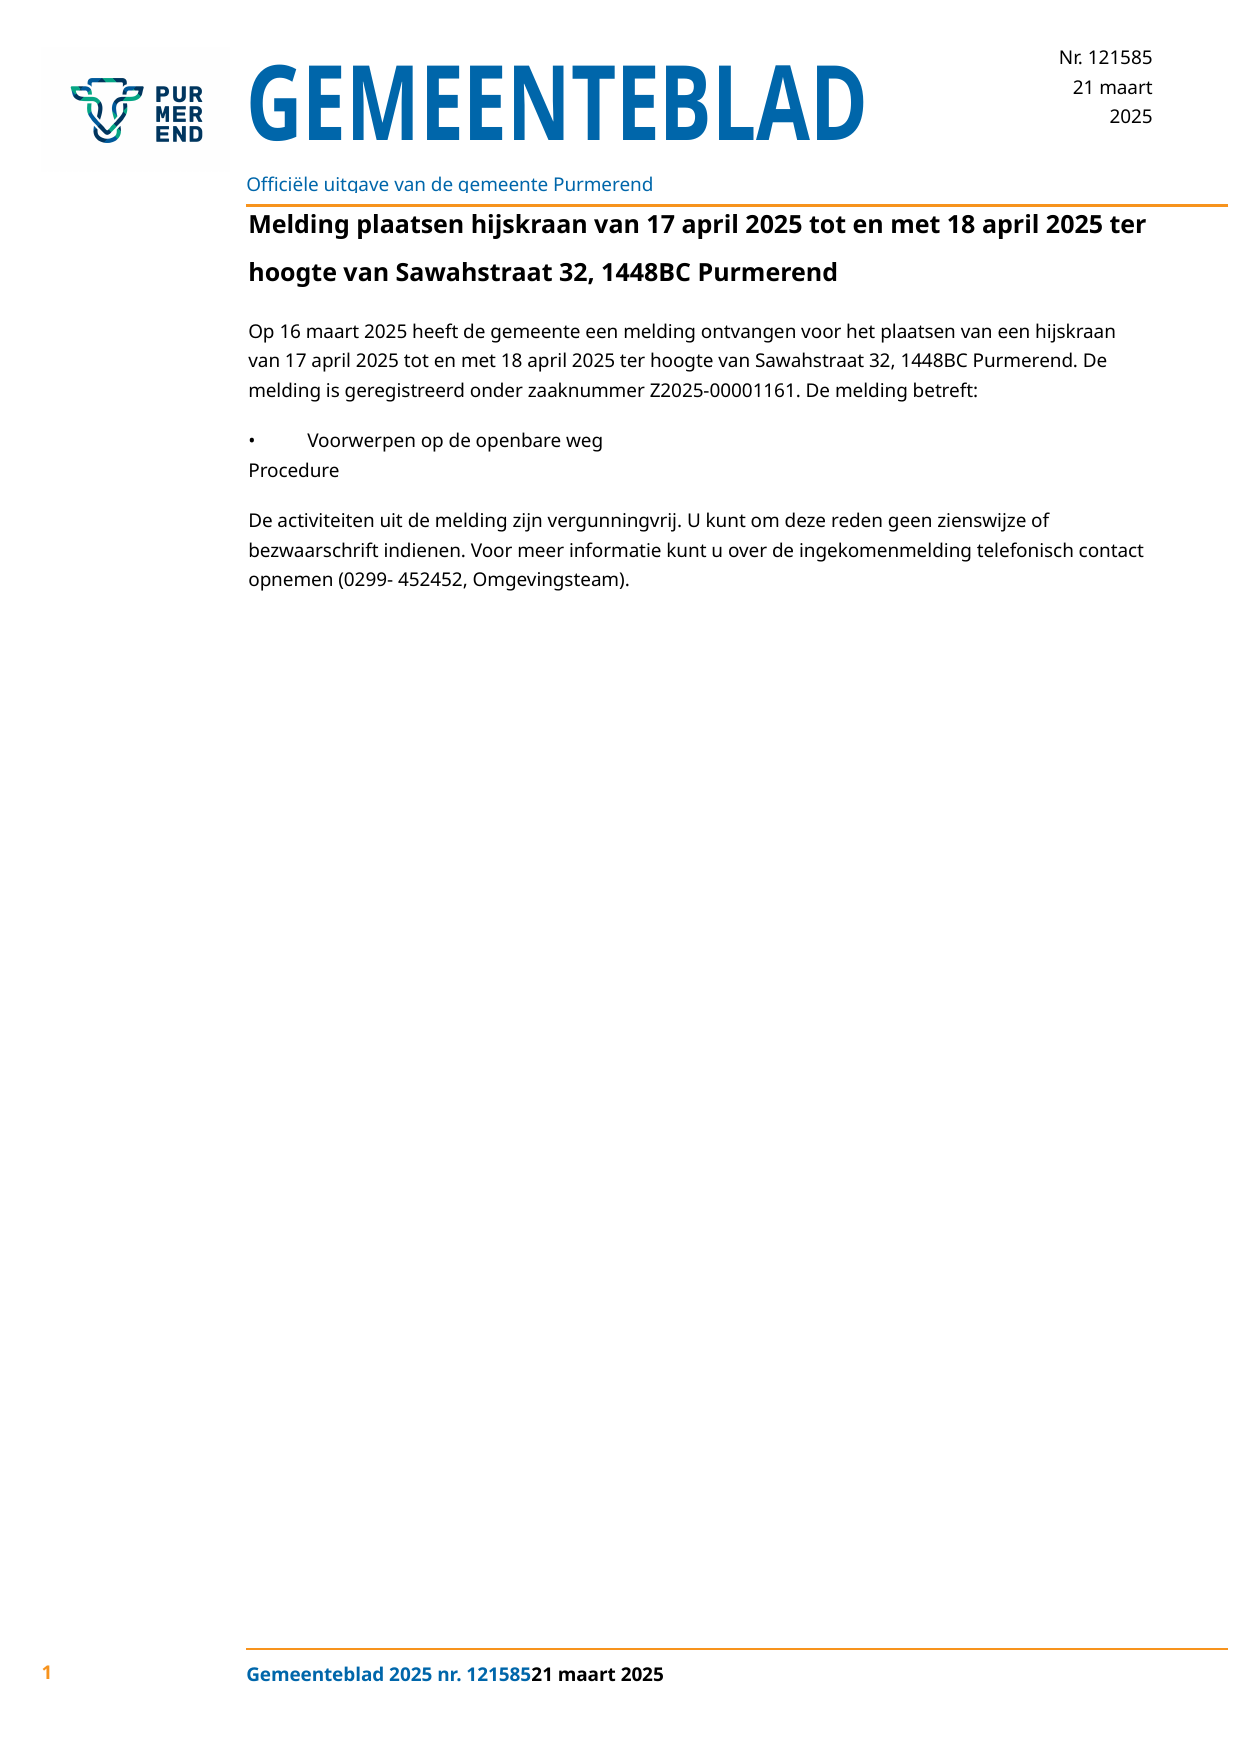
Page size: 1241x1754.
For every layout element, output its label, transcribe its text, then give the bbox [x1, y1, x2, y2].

text Op 16 maart 2025 heeft de gemeente een melding ontvangen voor het plaatsen van een hijskraan van 17 april 2025 tot en met 18 april 2025 ter hoogte van Sawahstraat 32, 1448BC Purmerend. De melding is geregistreerd onder zaaknummer Z2025-00001161. De melding betreft: [248, 318, 1152, 403]
list Voorwerpen op de openbare weg [248, 427, 1152, 453]
picture [41, 47, 231, 172]
text Melding plaatsen hijskraan van 17 april 2025 tot en met 18 april 2025 ter hoogte van Sawahstraat 32, 1448BC Purmerend [248, 207, 1152, 288]
text Procedure [248, 457, 1152, 483]
text De activiteiten uit de melding zijn vergunningvrij. U kunt om deze reden geen zienswijze of bezwaarschrift indienen. Voor meer informatie kunt u over de ingekomenmelding telefonisch contact opnemen (0299- 452452, Omgevingsteam). [248, 507, 1152, 592]
